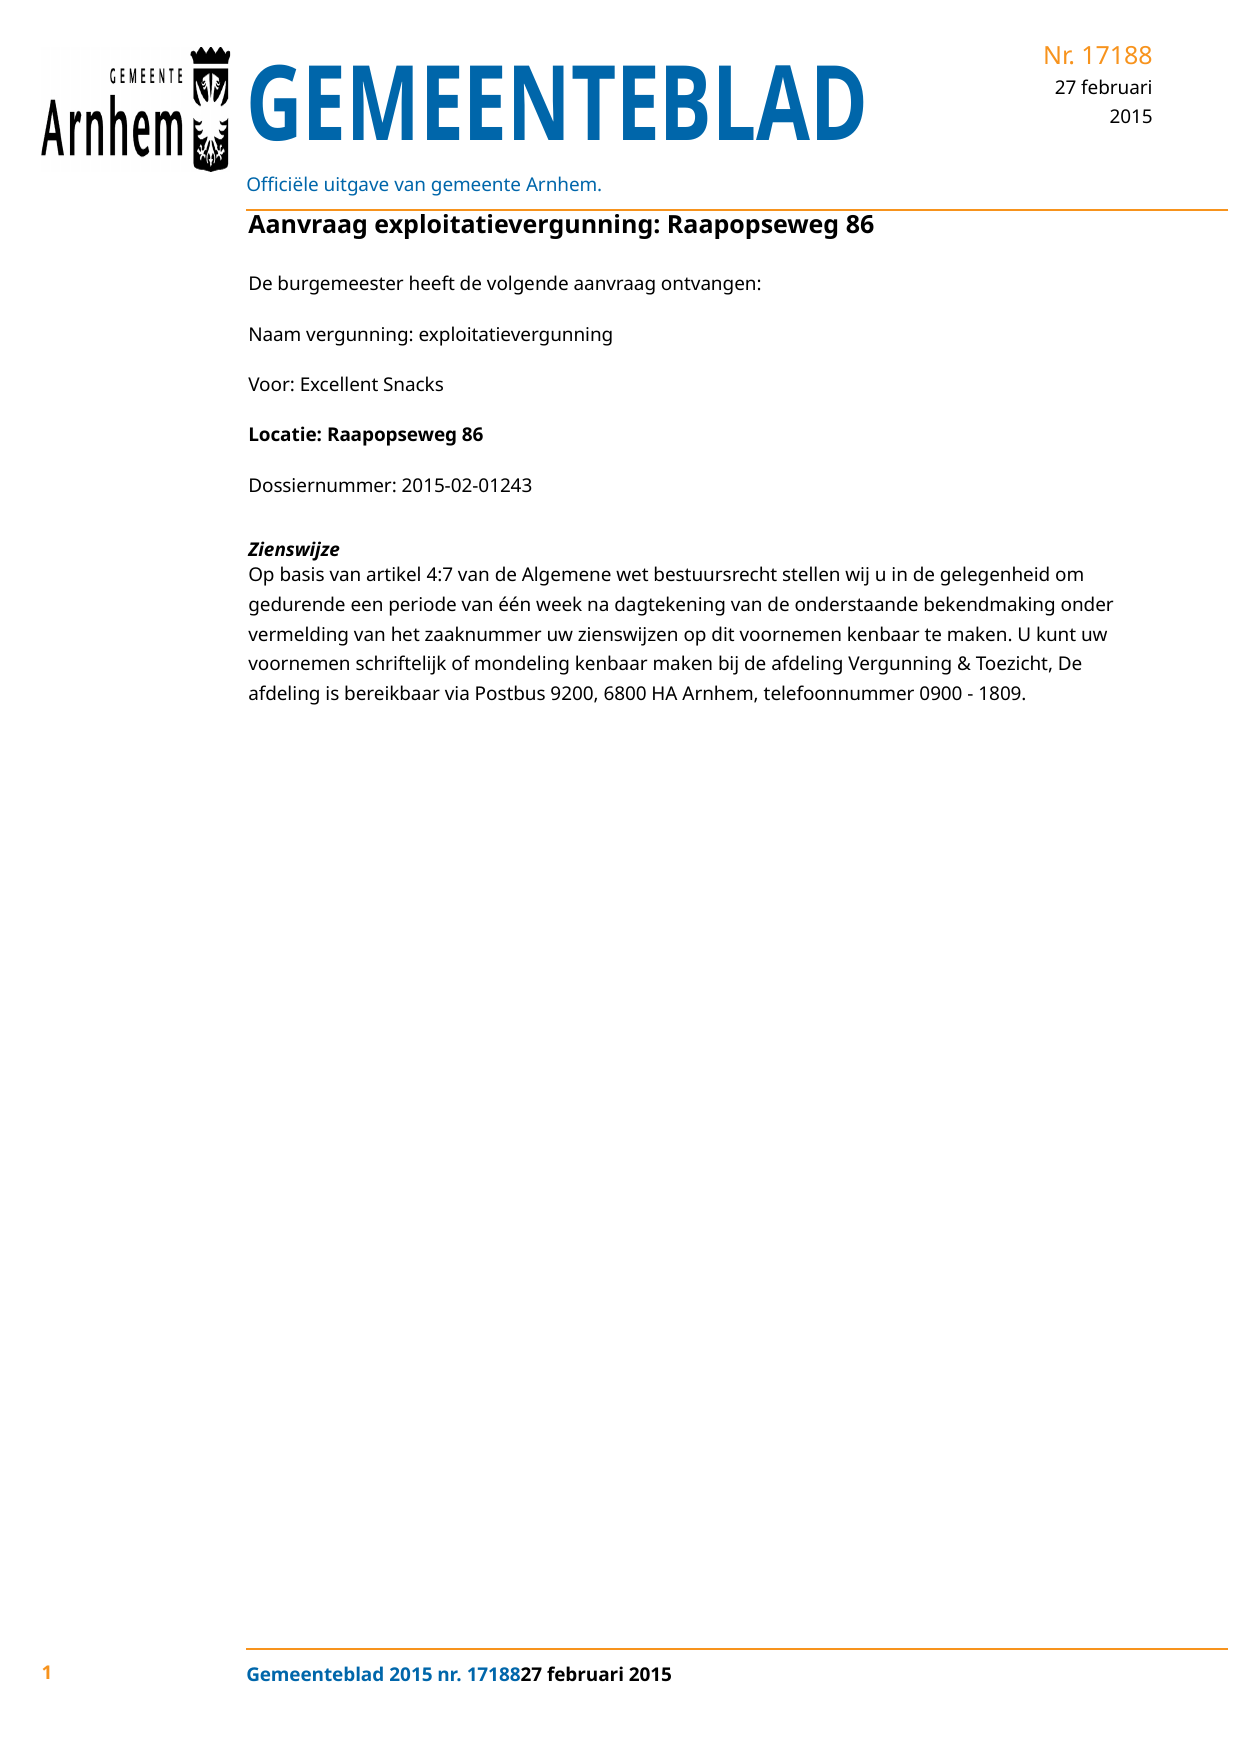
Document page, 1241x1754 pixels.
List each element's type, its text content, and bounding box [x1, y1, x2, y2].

text De burgemeester heeft de volgende aanvraag ontvangen: [248, 270, 1152, 296]
text Op basis van artikel 4:7 van de Algemene wet bestuursrecht stellen wij u in de gelegenheid om gedurende een periode van één week na dagtekening van de onderstaande bekendmaking onder vermelding van het zaaknummer uw zienswijzen op dit voornemen kenbaar te maken. U kunt uw voornemen schriftelijk of mondeling kenbaar maken bij de afdeling Vergunning & Toezicht, De afdeling is bereikbaar via Postbus 9200, 6800 HA Arnhem, telefoonnummer 0900 - 1809. [248, 562, 1152, 706]
text Dossiernummer: 2015-02-01243 [248, 472, 1152, 498]
picture [41, 47, 231, 172]
text Locatie: Raapopseweg 86 [248, 422, 1152, 447]
text Aanvraag exploitatievergunning: Raapopseweg 86 [248, 211, 1152, 241]
text Zienswijze [248, 536, 1152, 562]
text Voor: Excellent Snacks [248, 371, 1152, 397]
text Naam vergunning: exploitatievergunning [248, 321, 1152, 346]
